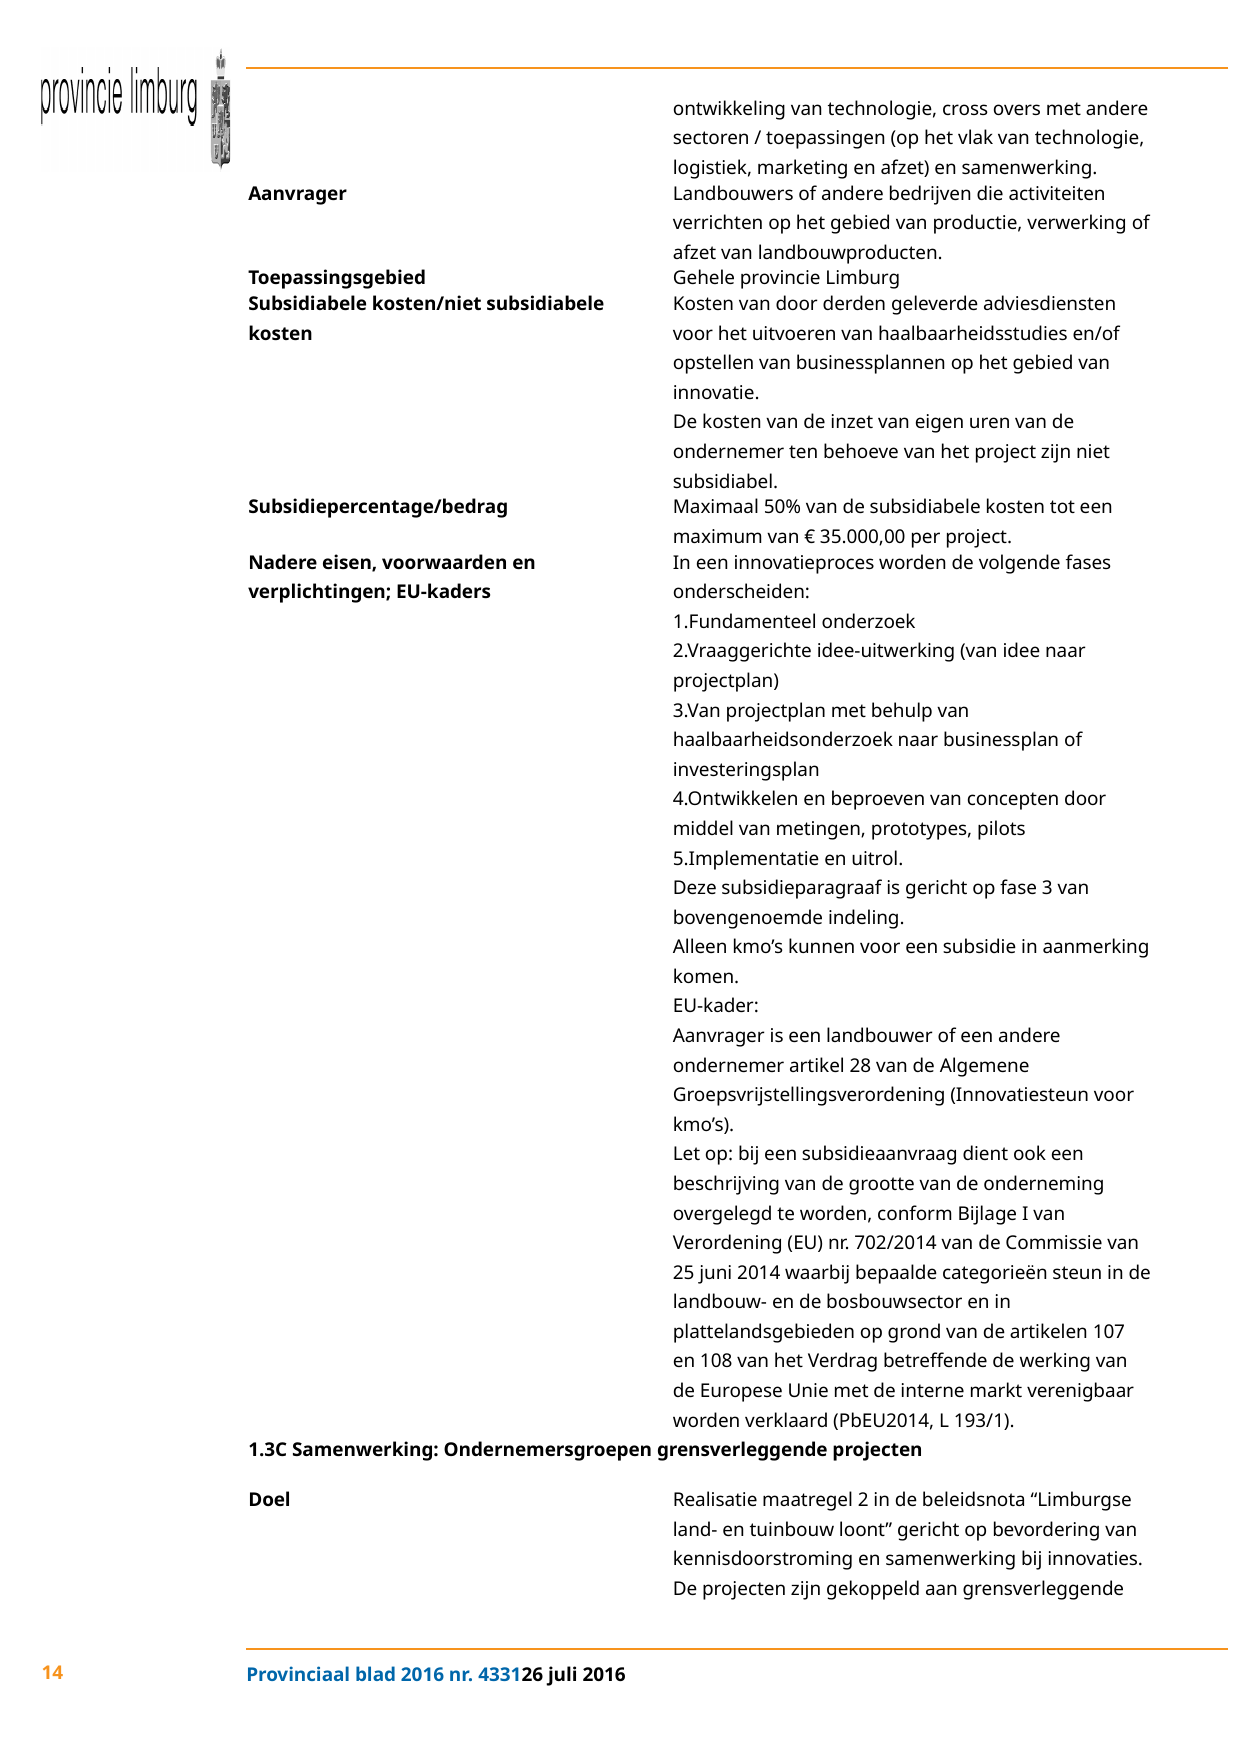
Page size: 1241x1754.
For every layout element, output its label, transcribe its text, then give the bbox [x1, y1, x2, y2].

table_cell Landbouwers of andere bedrijven die activiteiten verrichten op het gebied van productie, verwerking of afzet van landbouwproducten. [673, 180, 1152, 264]
table_cell [248, 95, 673, 180]
table_cell Kosten van door derden geleverde adviesdiensten voor het uitvoeren van haalbaarheidsstudies en/of opstellen van businessplannen op het gebied van innovatie. De kosten van de inzet van eigen uren van de ondernemer ten behoeve van het project zijn niet subsidiabel. [673, 290, 1152, 493]
table_cell Maximaal 50% van de subsidiabele kosten tot een maximum van € 35.000,00 per project. [673, 494, 1152, 549]
table_cell ontwikkeling van technologie, cross overs met andere sectoren / toepassingen (op het vlak van technologie, logistiek, marketing en afzet) en samenwerking. [673, 95, 1152, 180]
picture [41, 47, 231, 172]
table_header Doel [248, 1486, 673, 1601]
table_cell In een innovatieproces worden de volgende fases onderscheiden: 1.Fundamenteel onderzoek 2.Vraaggerichte idee-uitwerking (van idee naar projectplan) 3.Van projectplan met behulp van haalbaarheidsonderzoek naar businessplan of investeringsplan 4.Ontwikkelen en beproeven van concepten door middel van metingen, prototypes, pilots 5.Implementatie en uitrol. Deze subsidieparagraaf is gericht op fase 3 van bovengenoemde indeling. Alleen kmo’s kunnen voor een subsidie in aanmerking komen. EU-kader: Aanvrager is een landbouwer of een andere ondernemer artikel 28 van de Algemene Groepsvrijstellingsverordening (Innovatiesteun voor kmo’s). Let op: bij een subsidieaanvraag dient ook een beschrijving van de grootte van de onderneming overgelegd te worden, conform Bijlage I van Verordening (EU) nr. 702/2014 van de Commissie van 25 juni 2014 waarbij bepaalde categorieën steun in de landbouw- en de bosbouwsector en in plattelandsgebieden op grond van de artikelen 107 en 108 van het Verdrag betreffende de werking van de Europese Unie met de interne markt verenigbaar worden verklaard (PbEU2014, L 193/1). [673, 549, 1152, 1432]
table_cell Gehele provincie Limburg [673, 265, 1152, 290]
table_cell Subsidiepercentage/bedrag [248, 494, 673, 549]
table_cell Nadere eisen, voorwaarden en verplichtingen; EU-kaders [248, 549, 673, 1432]
text 1.3C Samenwerking: Ondernemersgroepen grensverleggende projecten [248, 1436, 1152, 1461]
table_cell Toepassingsgebied [248, 265, 673, 290]
table_cell Aanvrager [248, 180, 673, 264]
table_cell Subsidiabele kosten/niet subsidiabele kosten [248, 290, 673, 493]
table_header Realisatie maatregel 2 in de beleidsnota “Limburgse land- en tuinbouw loont” gericht op bevordering van kennisdoorstroming en samenwerking bij innovaties. De projecten zijn gekoppeld aan grensverleggende [673, 1486, 1152, 1601]
